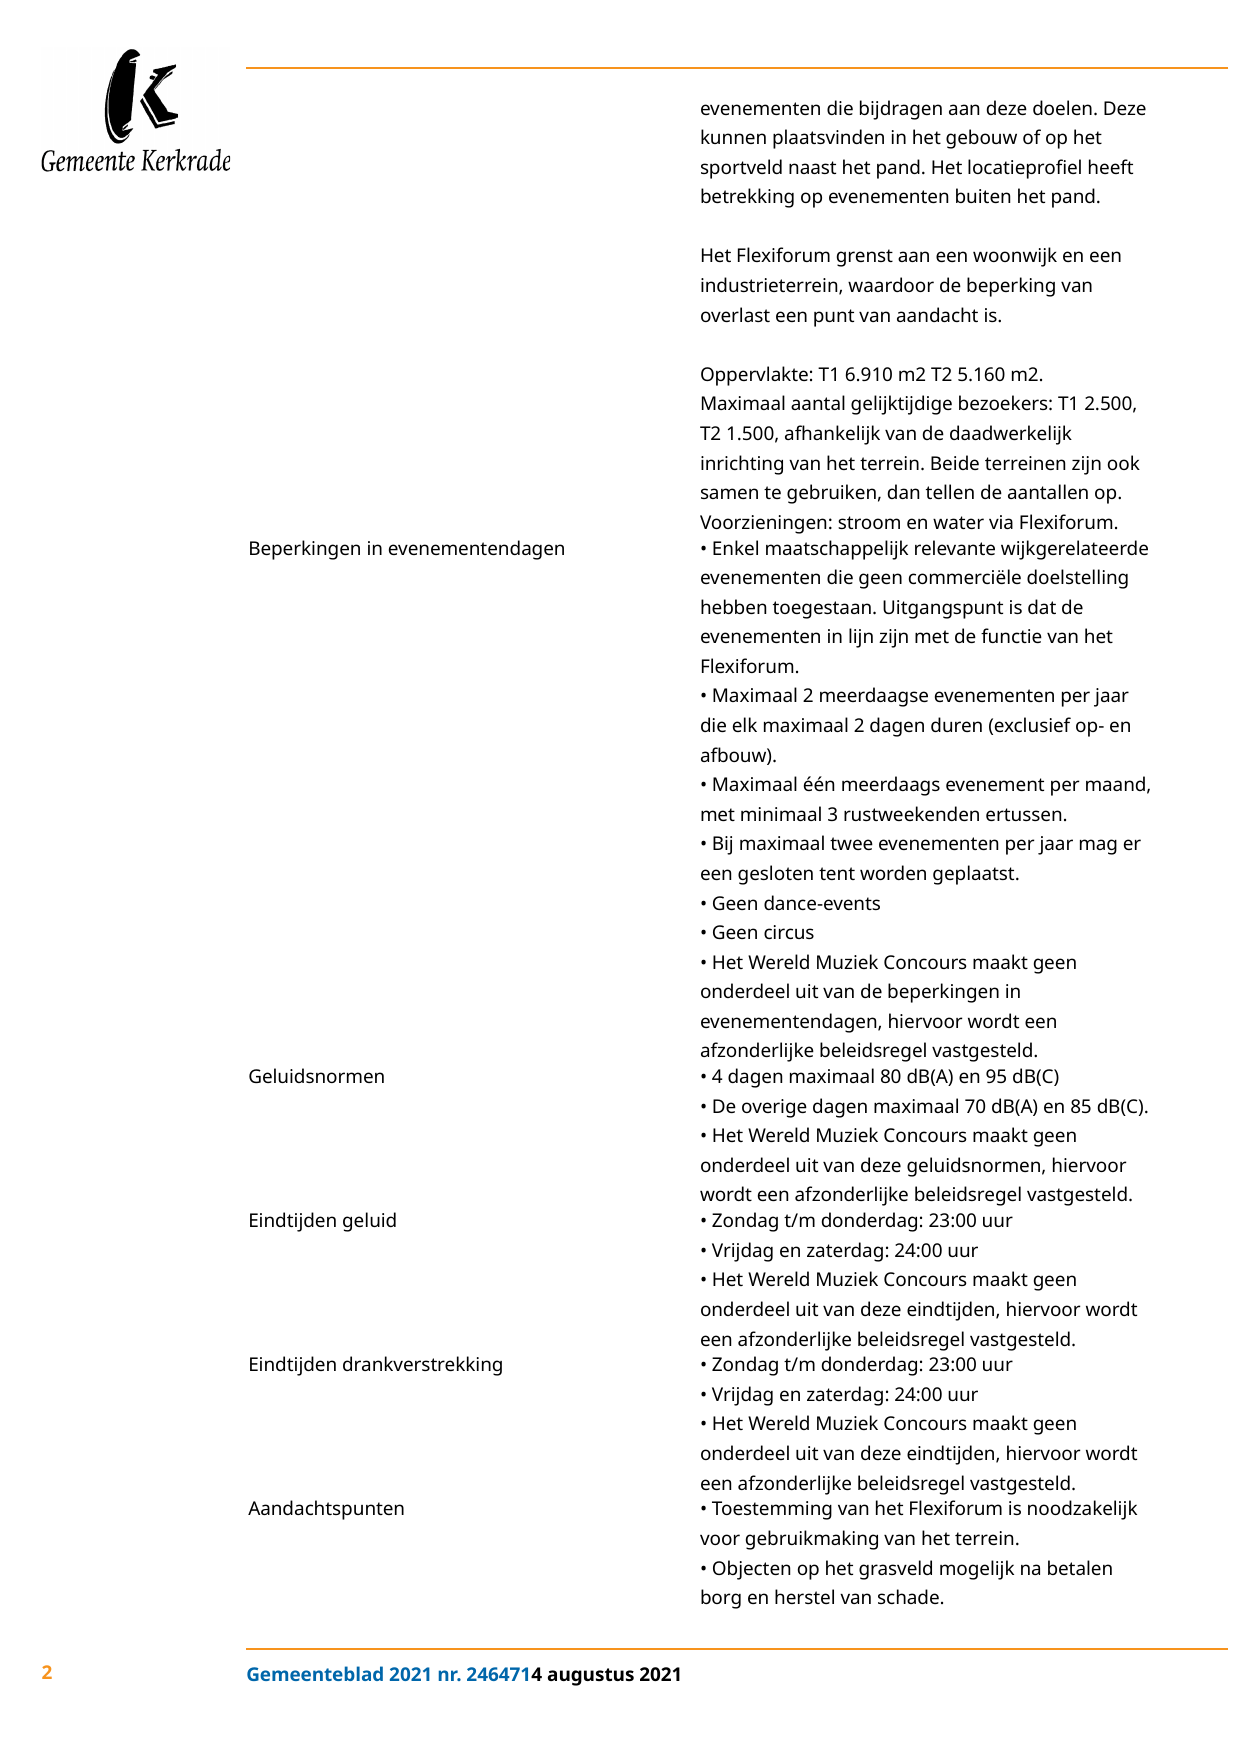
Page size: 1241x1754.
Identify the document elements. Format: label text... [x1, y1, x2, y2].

table_header [248, 95, 700, 535]
table_cell • Zondag t/m donderdag: 23:00 uur • Vrijdag en zaterdag: 24:00 uur • Het Wereld Muziek Concours maakt geen onderdeel uit van deze eindtijden, hiervoor wordt een afzonderlijke beleidsregel vastgesteld. [700, 1351, 1152, 1496]
table_cell Aandachtspunten [248, 1496, 700, 1610]
table_cell • Enkel maatschappelijk relevante wijkgerelateerde evenementen die geen commerciële doelstelling hebben toegestaan. Uitgangspunt is dat de evenementen in lijn zijn met de functie van het Flexiforum. • Maximaal 2 meerdaagse evenementen per jaar die elk maximaal 2 dagen duren (exclusief op- en afbouw). • Maximaal één meerdaags evenement per maand, met minimaal 3 rustweekenden ertussen. • Bij maximaal twee evenementen per jaar mag er een gesloten tent worden geplaatst. • Geen dance-events • Geen circus • Het Wereld Muziek Concours maakt geen onderdeel uit van de beperkingen in evenementendagen, hiervoor wordt een afzonderlijke beleidsregel vastgesteld. [700, 535, 1152, 1063]
picture [41, 47, 231, 172]
table_cell Eindtijden drankverstrekking [248, 1351, 700, 1496]
table_cell • Zondag t/m donderdag: 23:00 uur • Vrijdag en zaterdag: 24:00 uur • Het Wereld Muziek Concours maakt geen onderdeel uit van deze eindtijden, hiervoor wordt een afzonderlijke beleidsregel vastgesteld. [700, 1208, 1152, 1351]
table_cell Beperkingen in evenementendagen [248, 535, 700, 1063]
table_cell • Toestemming van het Flexiforum is noodzakelijk voor gebruikmaking van het terrein. • Objecten op het grasveld mogelijk na betalen borg en herstel van schade. [700, 1496, 1152, 1610]
table_cell • 4 dagen maximaal 80 dB(A) en 95 dB(C) • De overige dagen maximaal 70 dB(A) en 85 dB(C). • Het Wereld Muziek Concours maakt geen onderdeel uit van deze geluidsnormen, hiervoor wordt een afzonderlijke beleidsregel vastgesteld. [700, 1063, 1152, 1207]
table_cell Geluidsnormen [248, 1063, 700, 1207]
table_header evenementen die bijdragen aan deze doelen. Deze kunnen plaatsvinden in het gebouw of op het sportveld naast het pand. Het locatieprofiel heeft betrekking op evenementen buiten het pand. Het Flexiforum grenst aan een woonwijk en een industrieterrein, waardoor de beperking van overlast een punt van aandacht is. Oppervlakte: T1 6.910 m2 T2 5.160 m2. Maximaal aantal gelijktijdige bezoekers: T1 2.500, T2 1.500, afhankelijk van de daadwerkelijk inrichting van het terrein. Beide terreinen zijn ook samen te gebruiken, dan tellen de aantallen op. Voorzieningen: stroom en water via Flexiforum. [700, 95, 1152, 535]
table_cell Eindtijden geluid [248, 1208, 700, 1351]
